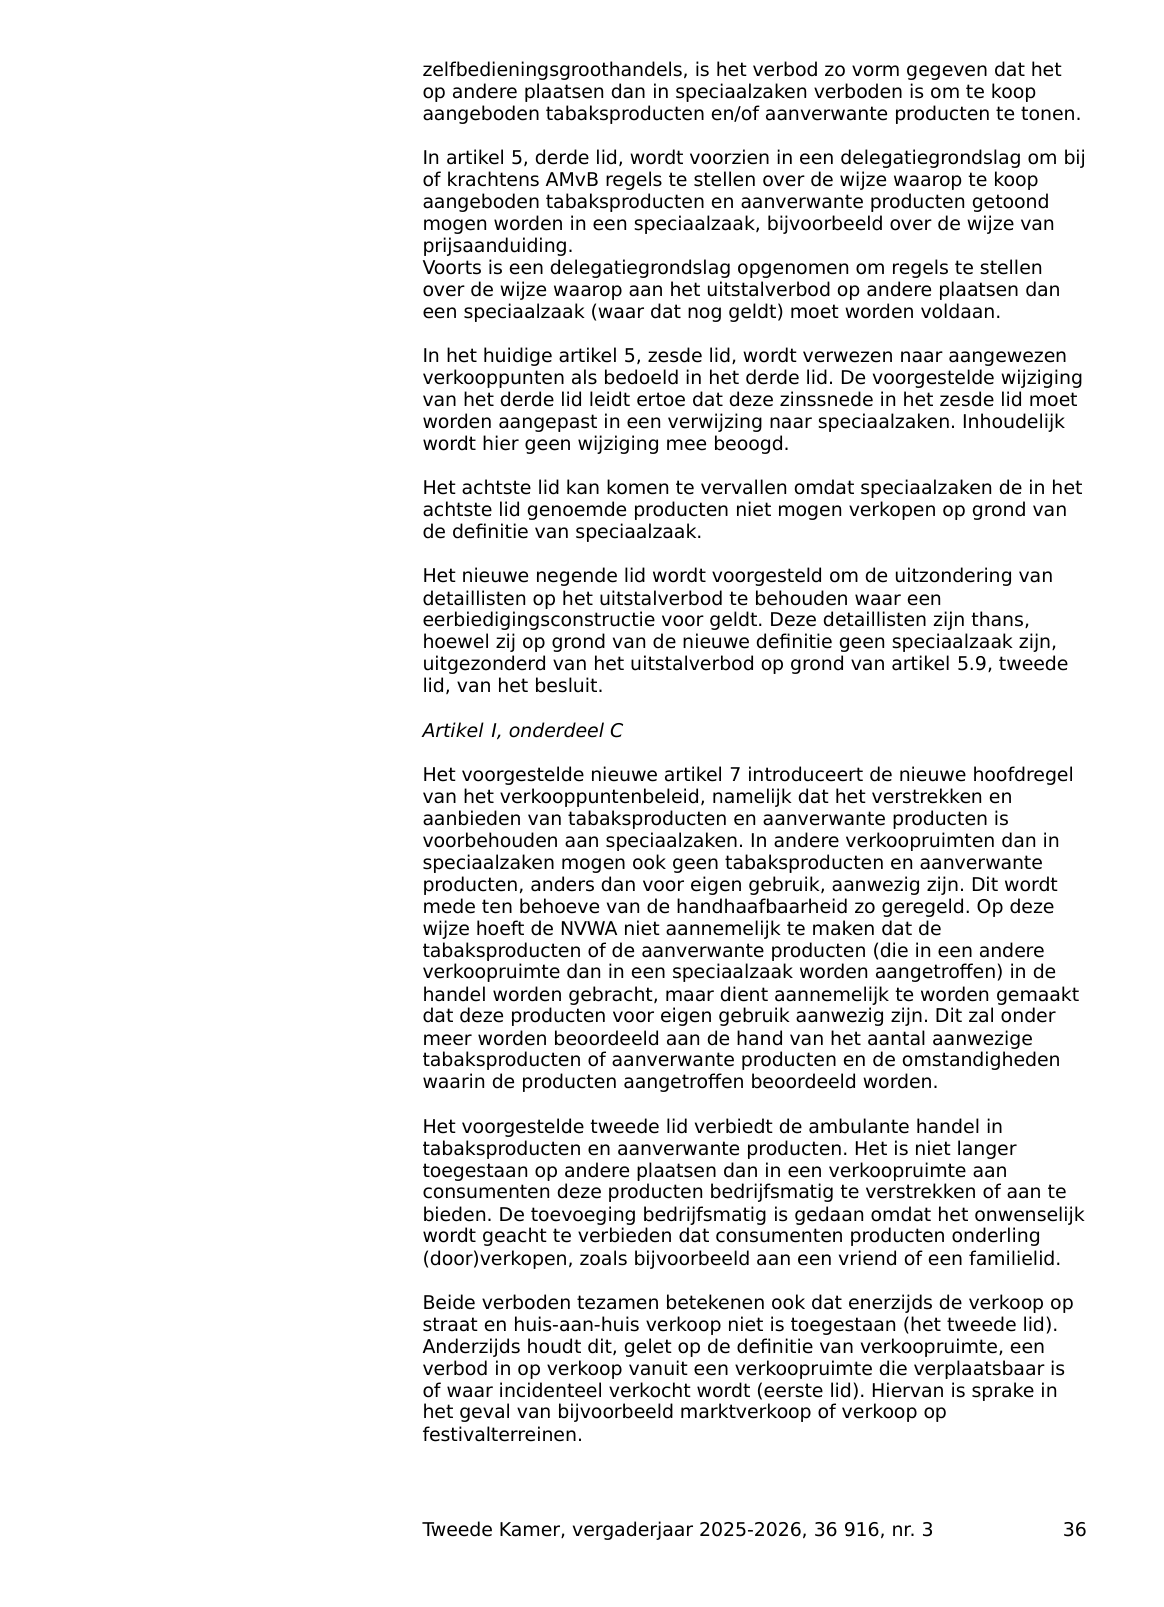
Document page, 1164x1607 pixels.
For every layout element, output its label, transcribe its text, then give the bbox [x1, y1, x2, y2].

text zelfbedieningsgroothandels, is het verbod zo vorm gegeven dat het op andere plaatsen dan in speciaalzaken verboden is om te koop aangeboden tabaksproducten en/of aanverwante producten te tonen. [422, 59, 1087, 125]
subtitle Artikel I, onderdeel C [422, 719, 1087, 741]
text Het nieuwe negende lid wordt voorgesteld om de uitzondering van detaillisten op het uitstalverbod te behouden waar een eerbiedigingsconstructie voor geldt. Deze detaillisten zijn thans, hoewel zij op grond van de nieuwe definitie geen speciaalzaak zijn, uitgezonderd van het uitstalverbod op grond van artikel 5.9, tweede lid, van het besluit. [422, 565, 1087, 697]
text Voorts is een delegatiegrondslag opgenomen om regels te stellen over de wijze waarop aan het uitstalverbod op andere plaatsen dan een speciaalzaak (waar dat nog geldt) moet worden voldaan. [422, 257, 1087, 323]
text Het achtste lid kan komen te vervallen omdat speciaalzaken de in het achtste lid genoemde producten niet mogen verkopen op grond van de definitie van speciaalzaak. [422, 477, 1087, 543]
text Het voorgestelde tweede lid verbiedt de ambulante handel in tabaksproducten en aanverwante producten. Het is niet langer toegestaan op andere plaatsen dan in een verkoopruimte aan consumenten deze producten bedrijfsmatig te verstrekken of aan te bieden. De toevoeging bedrijfsmatig is gedaan omdat het onwenselijk wordt geacht te verbieden dat consumenten producten onderling (door)verkopen, zoals bijvoorbeeld aan een vriend of een familielid. [422, 1116, 1087, 1269]
text Het voorgestelde nieuwe artikel 7 introduceert de nieuwe hoofdregel van het verkooppuntenbeleid, namelijk dat het verstrekken en aanbieden van tabaksproducten en aanverwante producten is voorbehouden aan speciaalzaken. In andere verkoopruimten dan in speciaalzaken mogen ook geen tabaksproducten en aanverwante producten, anders dan voor eigen gebruik, aanwezig zijn. Dit wordt mede ten behoeve van de handhaafbaarheid zo geregeld. Op deze wijze hoeft de NVWA niet aannemelijk te maken dat de tabaksproducten of de aanverwante producten (die in een andere verkoopruimte dan in een speciaalzaak worden aangetroffen) in de handel worden gebracht, maar dient aannemelijk te worden gemaakt dat deze producten voor eigen gebruik aanwezig zijn. Dit zal onder meer worden beoordeeld aan de hand van het aantal aanwezige tabaksproducten of aanverwante producten en de omstandigheden waarin de producten aangetroffen beoordeeld worden. [422, 764, 1087, 1093]
text Beide verboden tezamen betekenen ook dat enerzijds de verkoop op straat en huis-aan-huis verkoop niet is toegestaan (het tweede lid). Anderzijds houdt dit, gelet op de definitie van verkoopruimte, een verbod in op verkoop vanuit een verkoopruimte die verplaatsbaar is of waar incidenteel verkocht wordt (eerste lid). Hiervan is sprake in het geval van bijvoorbeeld marktverkoop of verkoop op festivalterreinen. [422, 1292, 1087, 1445]
text In het huidige artikel 5, zesde lid, wordt verwezen naar aangewezen verkooppunten als bedoeld in het derde lid. De voorgestelde wijziging van het derde lid leidt ertoe dat deze zinssnede in het zesde lid moet worden aangepast in een verwijzing naar speciaalzaken. Inhoudelijk wordt hier geen wijziging mee beoogd. [422, 345, 1087, 455]
text In artikel 5, derde lid, wordt voorzien in een delegatiegrondslag om bij of krachtens AMvB regels te stellen over de wijze waarop te koop aangeboden tabaksproducten en aanverwante producten getoond mogen worden in een speciaalzaak, bijvoorbeeld over de wijze van prijsaanduiding. [422, 147, 1087, 257]
